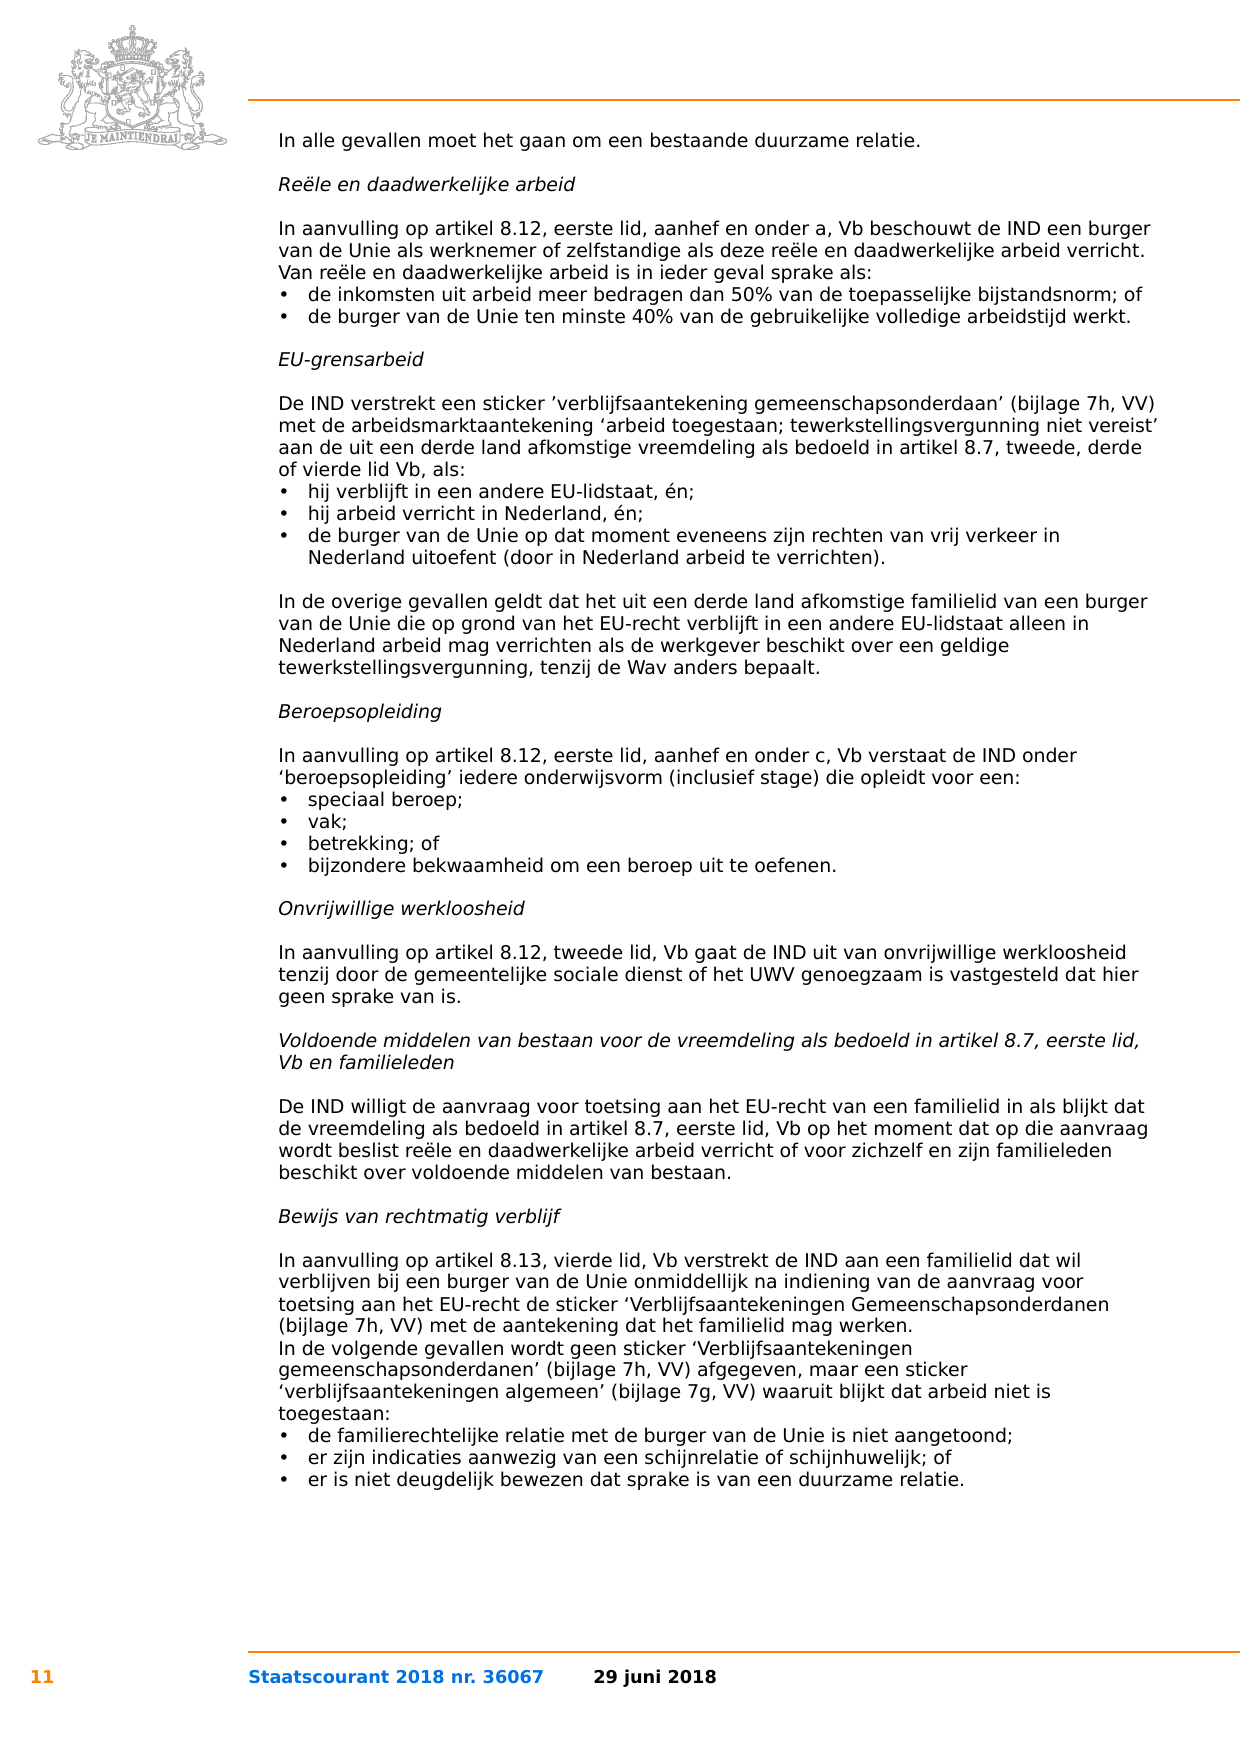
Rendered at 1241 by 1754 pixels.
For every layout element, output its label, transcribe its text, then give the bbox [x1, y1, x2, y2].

subtitle EU-grensarbeid [278, 349, 1163, 371]
text In aanvulling op artikel 8.12, eerste lid, aanhef en onder a, Vb beschouwt de IND een burger van de Unie als werknemer of zelfstandige als deze reële en daadwerkelijke arbeid verricht. Van reële en daadwerkelijke arbeid is in ieder geval sprake als: [278, 218, 1163, 283]
subtitle Bewijs van rechtmatig verblijf [278, 1206, 1163, 1228]
text • hij verblijft in een andere EU-lidstaat, én; [278, 481, 1163, 503]
subtitle Reële en daadwerkelijke arbeid [278, 174, 1163, 196]
text De IND willigt de aanvraag voor toetsing aan het EU-recht van een familielid in als blijkt dat de vreemdeling als bedoeld in artikel 8.7, eerste lid, Vb op het moment dat op die aanvraag wordt beslist reële en daadwerkelijke arbeid verricht of voor zichzelf en zijn familieleden beschikt over voldoende middelen van bestaan. [278, 1096, 1163, 1184]
text In de overige gevallen geldt dat het uit een derde land afkomstige familielid van een burger van de Unie die op grond van het EU-recht verblijft in een andere EU-lidstaat alleen in Nederland arbeid mag verrichten als de werkgever beschikt over een geldige tewerkstellingsvergunning, tenzij de Wav anders bepaalt. [278, 591, 1163, 679]
text • er zijn indicaties aanwezig van een schijnrelatie of schijnhuwelijk; of [278, 1447, 1163, 1469]
subtitle Voldoende middelen van bestaan voor de vreemdeling als bedoeld in artikel 8.7, eerste lid, Vb en familieleden [278, 1030, 1163, 1074]
text • speciaal beroep; [278, 788, 1163, 811]
text • hij arbeid verricht in Nederland, én; [278, 503, 1163, 525]
text De IND verstrekt een sticker ’verblijfsaantekening gemeenschapsonderdaan’ (bijlage 7h, VV) met de arbeidsmarktaantekening ‘arbeid toegestaan; tewerkstellingsvergunning niet vereist’ aan de uit een derde land afkomstige vreemdeling als bedoeld in artikel 8.7, tweede, derde of vierde lid Vb, als: [278, 393, 1163, 481]
text • bijzondere bekwaamheid om een beroep uit te oefenen. [278, 854, 1163, 876]
picture [38, 25, 227, 150]
text • de inkomsten uit arbeid meer bedragen dan 50% van de toepasselijke bijstandsnorm; of [278, 283, 1163, 306]
text In aanvulling op artikel 8.12, eerste lid, aanhef en onder c, Vb verstaat de IND onder ‘beroepsopleiding’ iedere onderwijsvorm (inclusief stage) die opleidt voor een: [278, 744, 1163, 788]
subtitle Onvrijwillige werkloosheid [278, 898, 1163, 920]
text In aanvulling op artikel 8.12, tweede lid, Vb gaat de IND uit van onvrijwillige werkloosheid tenzij door de gemeentelijke sociale dienst of het UWV genoegzaam is vastgesteld dat hier geen sprake van is. [278, 942, 1163, 1008]
text • de burger van de Unie ten minste 40% van de gebruikelijke volledige arbeidstijd werkt. [278, 306, 1163, 327]
text In alle gevallen moet het gaan om een bestaande duurzame relatie. [278, 130, 1163, 152]
text • de burger van de Unie op dat moment eveneens zijn rechten van vrij verkeer in Nederland uitoefent (door in Nederland arbeid te verrichten). [278, 525, 1163, 569]
text In aanvulling op artikel 8.13, vierde lid, Vb verstrekt de IND aan een familielid dat wil verblijven bij een burger van de Unie onmiddellijk na indiening van de aanvraag voor toetsing aan het EU-recht de sticker ‘Verblijfsaantekeningen Gemeenschapsonderdanen (bijlage 7h, VV) met de aantekening dat het familielid mag werken. [278, 1249, 1163, 1337]
text • de familierechtelijke relatie met de burger van de Unie is niet aangetoond; [278, 1425, 1163, 1447]
text In de volgende gevallen wordt geen sticker ‘Verblijfsaantekeningen gemeenschapsonderdanen’ (bijlage 7h, VV) afgegeven, maar een sticker ‘verblijfsaantekeningen algemeen’ (bijlage 7g, VV) waaruit blijkt dat arbeid niet is toegestaan: [278, 1337, 1163, 1425]
text • er is niet deugdelijk bewezen dat sprake is van een duurzame relatie. [278, 1469, 1163, 1491]
text • vak; [278, 811, 1163, 832]
text • betrekking; of [278, 832, 1163, 854]
subtitle Beroepsopleiding [278, 701, 1163, 723]
